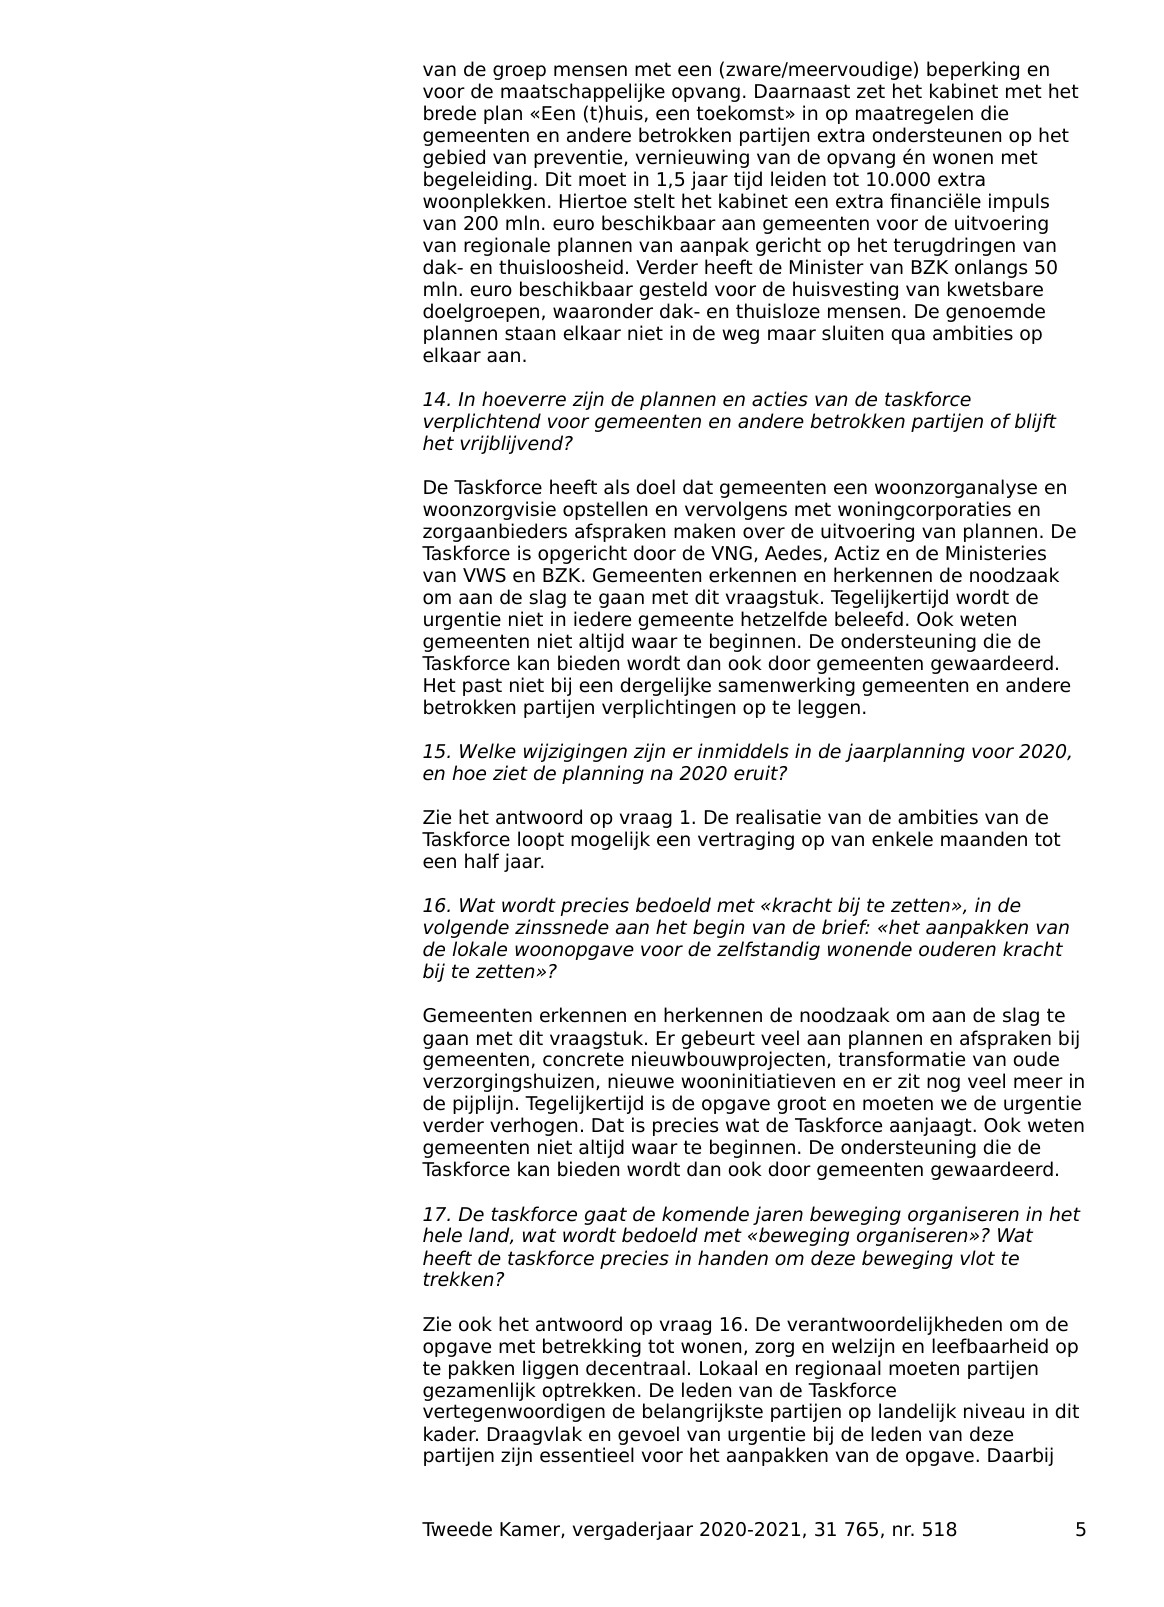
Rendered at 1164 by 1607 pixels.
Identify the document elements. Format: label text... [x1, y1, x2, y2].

text Zie het antwoord op vraag 1. De realisatie van de ambities van de Taskforce loopt mogelijk een vertraging op van enkele maanden tot een half jaar. [422, 807, 1087, 873]
text Gemeenten erkennen en herkennen de noodzaak om aan de slag te gaan met dit vraagstuk. Er gebeurt veel aan plannen en afspraken bij gemeenten, concrete nieuwbouwprojecten, transformatie van oude verzorgingshuizen, nieuwe wooninitiatieven en er zit nog veel meer in de pijplijn. Tegelijkertijd is de opgave groot en moeten we de urgentie verder verhogen. Dat is precies wat de Taskforce aanjaagt. Ook weten gemeenten niet altijd waar te beginnen. De ondersteuning die de Taskforce kan bieden wordt dan ook door gemeenten gewaardeerd. [422, 1005, 1087, 1181]
subtitle 15. Welke wijzigingen zijn er inmiddels in de jaarplanning voor 2020, en hoe ziet de planning na 2020 eruit? [422, 741, 1087, 785]
text De Taskforce heeft als doel dat gemeenten een woonzorganalyse en woonzorgvisie opstellen en vervolgens met woningcorporaties en zorgaanbieders afspraken maken over de uitvoering van plannen. De Taskforce is opgericht door de VNG, Aedes, Actiz en de Ministeries van VWS en BZK. Gemeenten erkennen en herkennen de noodzaak om aan de slag te gaan met dit vraagstuk. Tegelijkertijd wordt de urgentie niet in iedere gemeente hetzelfde beleefd. Ook weten gemeenten niet altijd waar te beginnen. De ondersteuning die de Taskforce kan bieden wordt dan ook door gemeenten gewaardeerd. Het past niet bij een dergelijke samenwerking gemeenten en andere betrokken partijen verplichtingen op te leggen. [422, 477, 1087, 719]
subtitle 16. Wat wordt precies bedoeld met «kracht bij te zetten», in de volgende zinssnede aan het begin van de brief: «het aanpakken van de lokale woonopgave voor de zelfstandig wonende ouderen kracht bij te zetten»? [422, 895, 1087, 983]
text van de groep mensen met een (zware/meervoudige) beperking en voor de maatschappelijke opvang. Daarnaast zet het kabinet met het brede plan «Een (t)huis, een toekomst» in op maatregelen die gemeenten en andere betrokken partijen extra ondersteunen op het gebied van preventie, vernieuwing van de opvang én wonen met begeleiding. Dit moet in 1,5 jaar tijd leiden tot 10.000 extra woonplekken. Hiertoe stelt het kabinet een extra financiële impuls van 200 mln. euro beschikbaar aan gemeenten voor de uitvoering van regionale plannen van aanpak gericht op het terugdringen van dak- en thuisloosheid. Verder heeft de Minister van BZK onlangs 50 mln. euro beschikbaar gesteld voor de huisvesting van kwetsbare doelgroepen, waaronder dak- en thuisloze mensen. De genoemde plannen staan elkaar niet in de weg maar sluiten qua ambities op elkaar aan. [422, 59, 1087, 367]
subtitle 14. In hoeverre zijn de plannen en acties van de taskforce verplichtend voor gemeenten en andere betrokken partijen of blijft het vrijblijvend? [422, 389, 1087, 455]
text Zie ook het antwoord op vraag 16. De verantwoordelijkheden om de opgave met betrekking tot wonen, zorg en welzijn en leefbaarheid op te pakken liggen decentraal. Lokaal en regionaal moeten partijen gezamenlijk optrekken. De leden van de Taskforce vertegenwoordigen de belangrijkste partijen op landelijk niveau in dit kader. Draagvlak en gevoel van urgentie bij de leden van deze partijen zijn essentieel voor het aanpakken van de opgave. Daarbij [422, 1313, 1087, 1467]
subtitle 17. De taskforce gaat de komende jaren beweging organiseren in het hele land, wat wordt bedoeld met «beweging organiseren»? Wat heeft de taskforce precies in handen om deze beweging vlot te trekken? [422, 1203, 1087, 1291]
